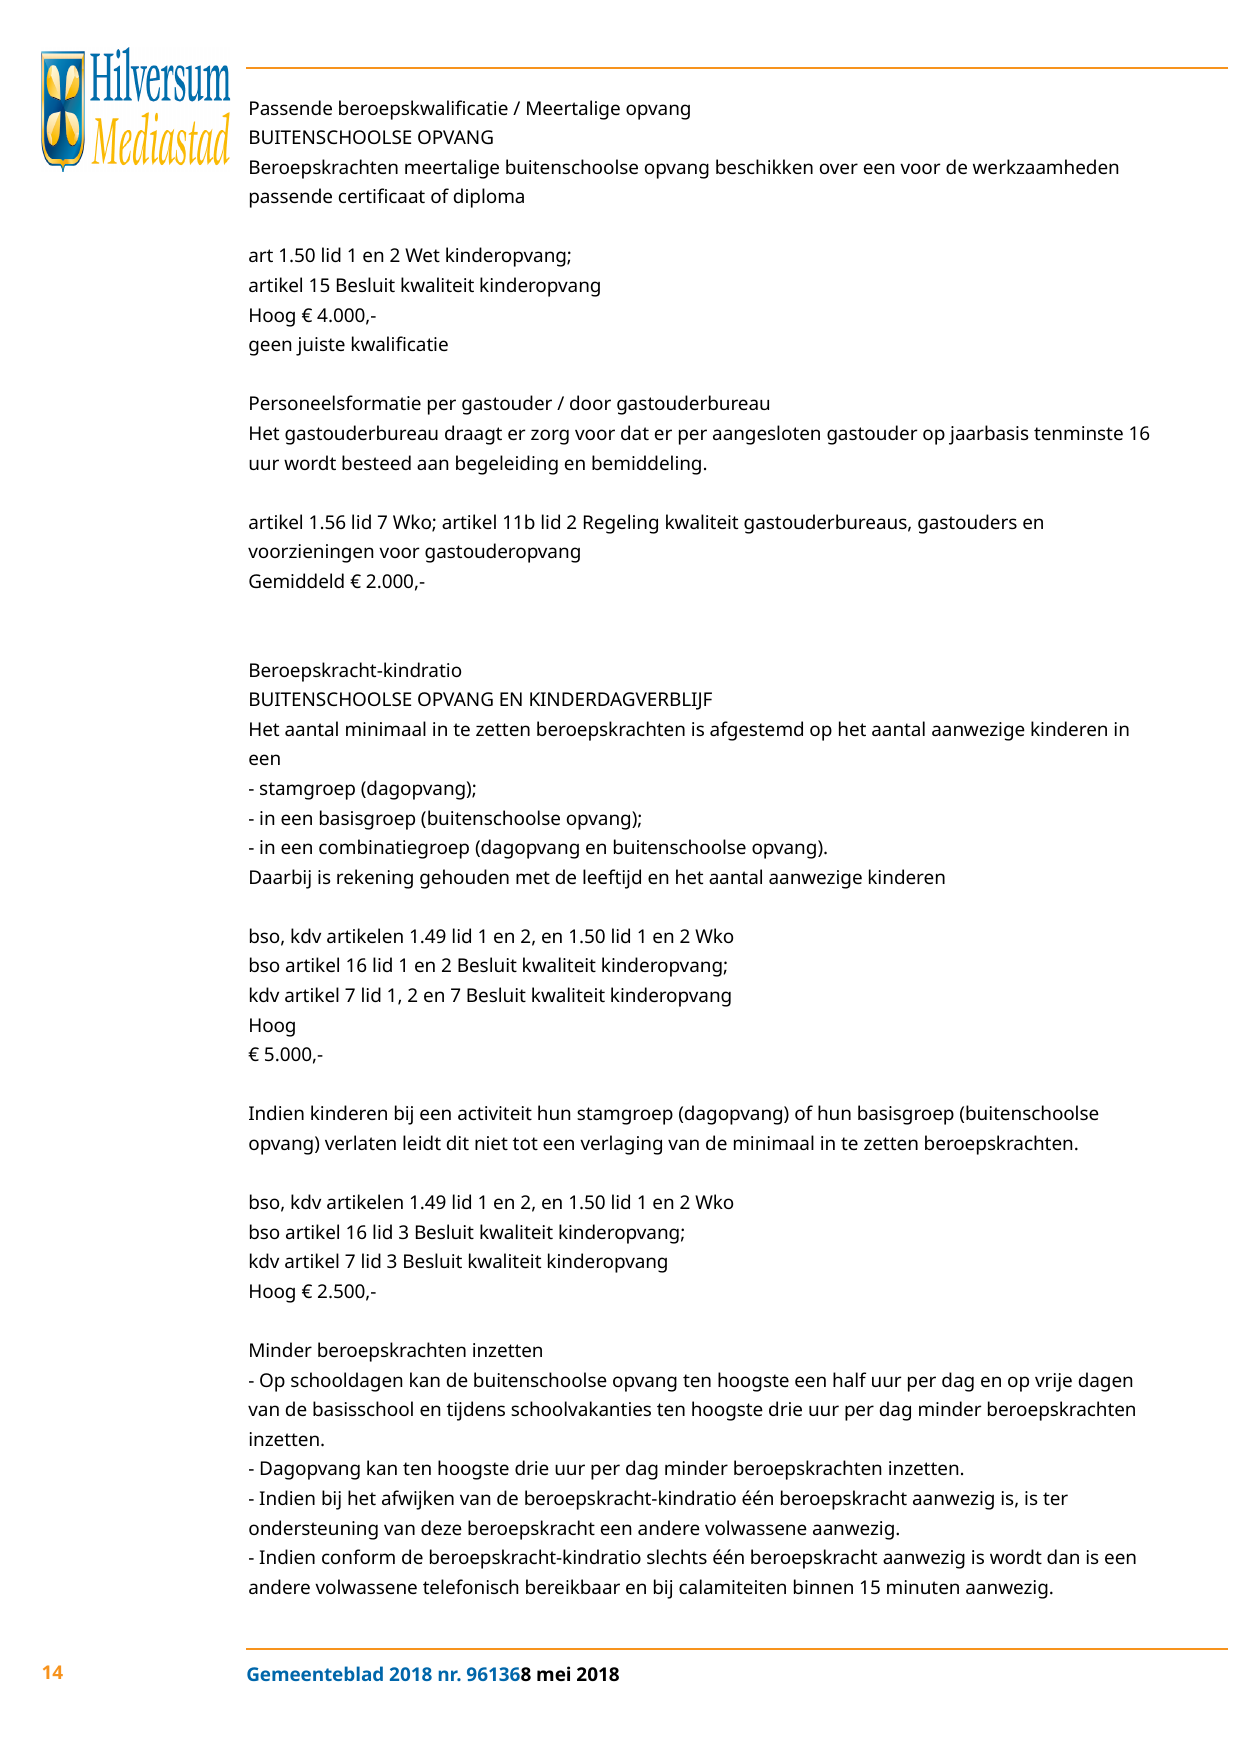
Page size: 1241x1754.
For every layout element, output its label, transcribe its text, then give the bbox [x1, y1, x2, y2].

picture [41, 47, 231, 172]
text bso, kdv artikelen 1.49 lid 1 en 2, en 1.50 lid 1 en 2 Wko [248, 1189, 1152, 1215]
text Personeelsformatie per gastouder / door gastouderbureau [248, 391, 1152, 416]
text - Op schooldagen kan de buitenschoolse opvang ten hoogste een half uur per dag en op vrije dagen van de basisschool en tijdens schoolvakanties ten hoogste drie uur per dag minder beroepskrachten inzetten. [248, 1367, 1152, 1452]
text BUITENSCHOOLSE OPVANG [248, 124, 1152, 150]
text Daarbij is rekening gehouden met de leeftijd en het aantal aanwezige kinderen [248, 864, 1152, 890]
text artikel 15 Besluit kwaliteit kinderopvang [248, 272, 1152, 298]
text Beroepskracht-kindratio [248, 657, 1152, 683]
text € 5.000,- [248, 1041, 1152, 1067]
text Hoog € 2.500,- [248, 1278, 1152, 1304]
text geen juiste kwalificatie [248, 331, 1152, 357]
text kdv artikel 7 lid 1, 2 en 7 Besluit kwaliteit kinderopvang [248, 982, 1152, 1008]
text artikel 1.56 lid 7 Wko; artikel 11b lid 2 Regeling kwaliteit gastouderbureaus, gastouders en voorzieningen voor gastouderopvang [248, 509, 1152, 564]
text BUITENSCHOOLSE OPVANG EN KINDERDAGVERBLIJF [248, 686, 1152, 712]
text - stamgroep (dagopvang); [248, 775, 1152, 801]
text bso artikel 16 lid 1 en 2 Besluit kwaliteit kinderopvang; [248, 953, 1152, 978]
text art 1.50 lid 1 en 2 Wet kinderopvang; [248, 243, 1152, 268]
text Passende beroepskwalificatie / Meertalige opvang [248, 95, 1152, 121]
text Beroepskrachten meertalige buitenschoolse opvang beschikken over een voor de werkzaamheden passende certificaat of diploma [248, 154, 1152, 209]
text Indien kinderen bij een activiteit hun stamgroep (dagopvang) of hun basisgroep (buitenschoolse opvang) verlaten leidt dit niet tot een verlaging van de minimaal in te zetten beroepskrachten. [248, 1101, 1152, 1156]
text - Dagopvang kan ten hoogste drie uur per dag minder beroepskrachten inzetten. [248, 1456, 1152, 1481]
text Het aantal minimaal in te zetten beroepskrachten is afgestemd op het aantal aanwezige kinderen in een [248, 716, 1152, 771]
text - in een combinatiegroep (dagopvang en buitenschoolse opvang). [248, 834, 1152, 860]
text bso, kdv artikelen 1.49 lid 1 en 2, en 1.50 lid 1 en 2 Wko [248, 923, 1152, 949]
text - in een basisgroep (buitenschoolse opvang); [248, 805, 1152, 831]
text Het gastouderbureau draagt er zorg voor dat er per aangesloten gastouder op jaarbasis tenminste 16 uur wordt besteed aan begeleiding en bemiddeling. [248, 420, 1152, 476]
text - Indien conform de beroepskracht-kindratio slechts één beroepskracht aanwezig is wordt dan is een andere volwassene telefonisch bereikbaar en bij calamiteiten binnen 15 minuten aanwezig. [248, 1544, 1152, 1600]
text Hoog € 4.000,- [248, 302, 1152, 328]
text Gemiddeld € 2.000,- [248, 568, 1152, 594]
text kdv artikel 7 lid 3 Besluit kwaliteit kinderopvang [248, 1248, 1152, 1274]
text Minder beroepskrachten inzetten [248, 1337, 1152, 1363]
text - Indien bij het afwijken van de beroepskracht-kindratio één beroepskracht aanwezig is, is ter ondersteuning van deze beroepskracht een andere volwassene aanwezig. [248, 1485, 1152, 1541]
text bso artikel 16 lid 3 Besluit kwaliteit kinderopvang; [248, 1219, 1152, 1245]
text Hoog [248, 1012, 1152, 1038]
